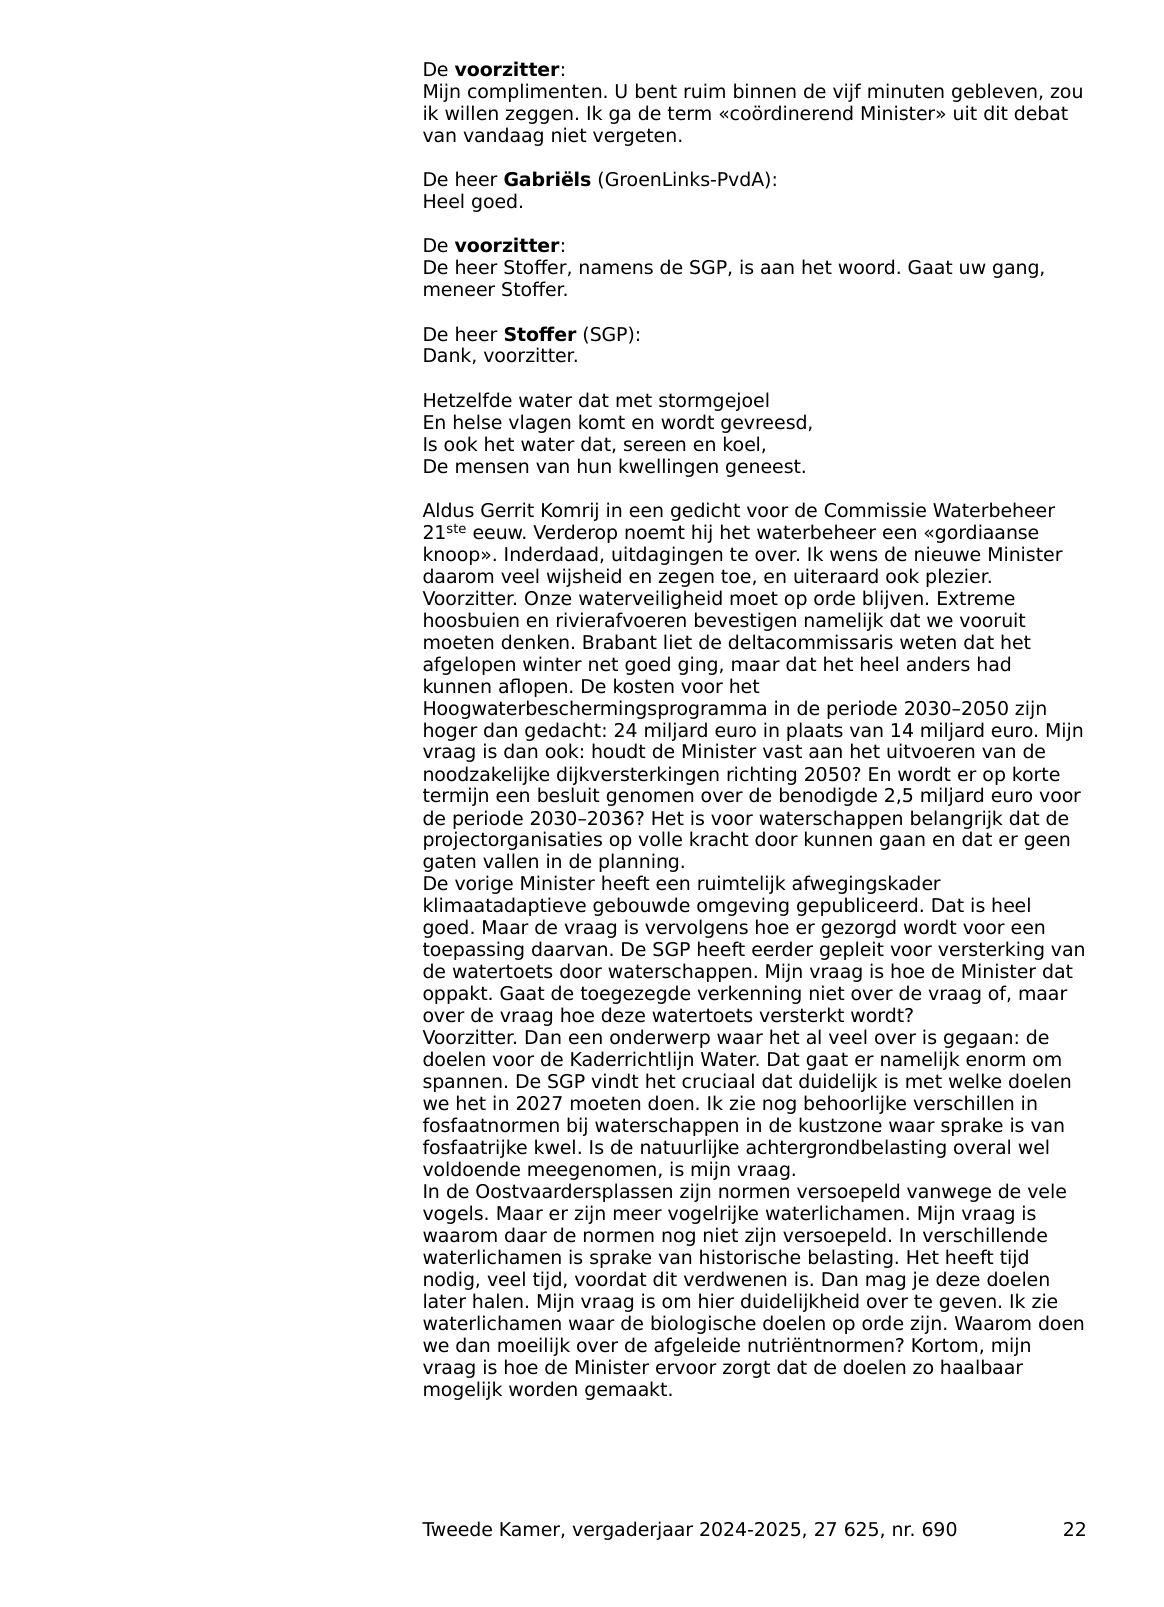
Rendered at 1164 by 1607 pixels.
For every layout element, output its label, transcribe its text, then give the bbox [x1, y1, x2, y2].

text Dank, voorzitter. [422, 345, 1087, 367]
text De heer Stoffer, namens de SGP, is aan het woord. Gaat uw gang, meneer Stoffer. [422, 257, 1087, 301]
text De heer Gabriëls (GroenLinks-PvdA): [422, 169, 1087, 191]
text De vorige Minister heeft een ruimtelijk afwegingskader klimaatadaptieve gebouwde omgeving gepubliceerd. Dat is heel goed. Maar de vraag is vervolgens hoe er gezorgd wordt voor een toepassing daarvan. De SGP heeft eerder gepleit voor versterking van de watertoets door waterschappen. Mijn vraag is hoe de Minister dat oppakt. Gaat de toegezegde verkenning niet over de vraag of, maar over de vraag hoe deze watertoets versterkt wordt? [422, 873, 1087, 1027]
text De voorzitter: [422, 59, 1087, 81]
text Aldus Gerrit Komrij in een gedicht voor de Commissie Waterbeheer 21ste eeuw. Verderop noemt hij het waterbeheer een «gordiaanse knoop». Inderdaad, uitdagingen te over. Ik wens de nieuwe Minister daarom veel wijsheid en zegen toe, en uiteraard ook plezier. [422, 500, 1087, 588]
text Voorzitter. Dan een onderwerp waar het al veel over is gegaan: de doelen voor de Kaderrichtlijn Water. Dat gaat er namelijk enorm om spannen. De SGP vindt het cruciaal dat duidelijk is met welke doelen we het in 2027 moeten doen. Ik zie nog behoorlijke verschillen in fosfaatnormen bij waterschappen in de kustzone waar sprake is van fosfaatrijke kwel. Is de natuurlijke achtergrondbelasting overal wel voldoende meegenomen, is mijn vraag. [422, 1027, 1087, 1181]
text De mensen van hun kwellingen geneest. [422, 456, 1087, 477]
text Is ook het water dat, sereen en koel, [422, 433, 1087, 456]
text Heel goed. [422, 191, 1087, 213]
text De voorzitter: [422, 235, 1087, 257]
text Mijn complimenten. U bent ruim binnen de vijf minuten gebleven, zou ik willen zeggen. Ik ga de term «coördinerend Minister» uit dit debat van vandaag niet vergeten. [422, 81, 1087, 147]
text En helse vlagen komt en wordt gevreesd, [422, 412, 1087, 433]
text Hetzelfde water dat met stormgejoel [422, 389, 1087, 412]
text In de Oostvaardersplassen zijn normen versoepeld vanwege de vele vogels. Maar er zijn meer vogelrijke waterlichamen. Mijn vraag is waarom daar de normen nog niet zijn versoepeld. In verschillende waterlichamen is sprake van historische belasting. Het heeft tijd nodig, veel tijd, voordat dit verdwenen is. Dan mag je deze doelen later halen. Mijn vraag is om hier duidelijkheid over te geven. Ik zie waterlichamen waar de biologische doelen op orde zijn. Waarom doen we dan moeilijk over de afgeleide nutriëntnormen? Kortom, mijn vraag is hoe de Minister ervoor zorgt dat de doelen zo haalbaar mogelijk worden gemaakt. [422, 1181, 1087, 1401]
text Voorzitter. Onze waterveiligheid moet op orde blijven. Extreme hoosbuien en rivierafvoeren bevestigen namelijk dat we vooruit moeten denken. Brabant liet de deltacommissaris weten dat het afgelopen winter net goed ging, maar dat het heel anders had kunnen aflopen. De kosten voor het Hoogwaterbeschermingsprogramma in de periode 2030–2050 zijn hoger dan gedacht: 24 miljard euro in plaats van 14 miljard euro. Mijn vraag is dan ook: houdt de Minister vast aan het uitvoeren van de noodzakelijke dijkversterkingen richting 2050? En wordt er op korte termijn een besluit genomen over de benodigde 2,5 miljard euro voor de periode 2030–2036? Het is voor waterschappen belangrijk dat de projectorganisaties op volle kracht door kunnen gaan en dat er geen gaten vallen in de planning. [422, 588, 1087, 873]
text De heer Stoffer (SGP): [422, 323, 1087, 345]
